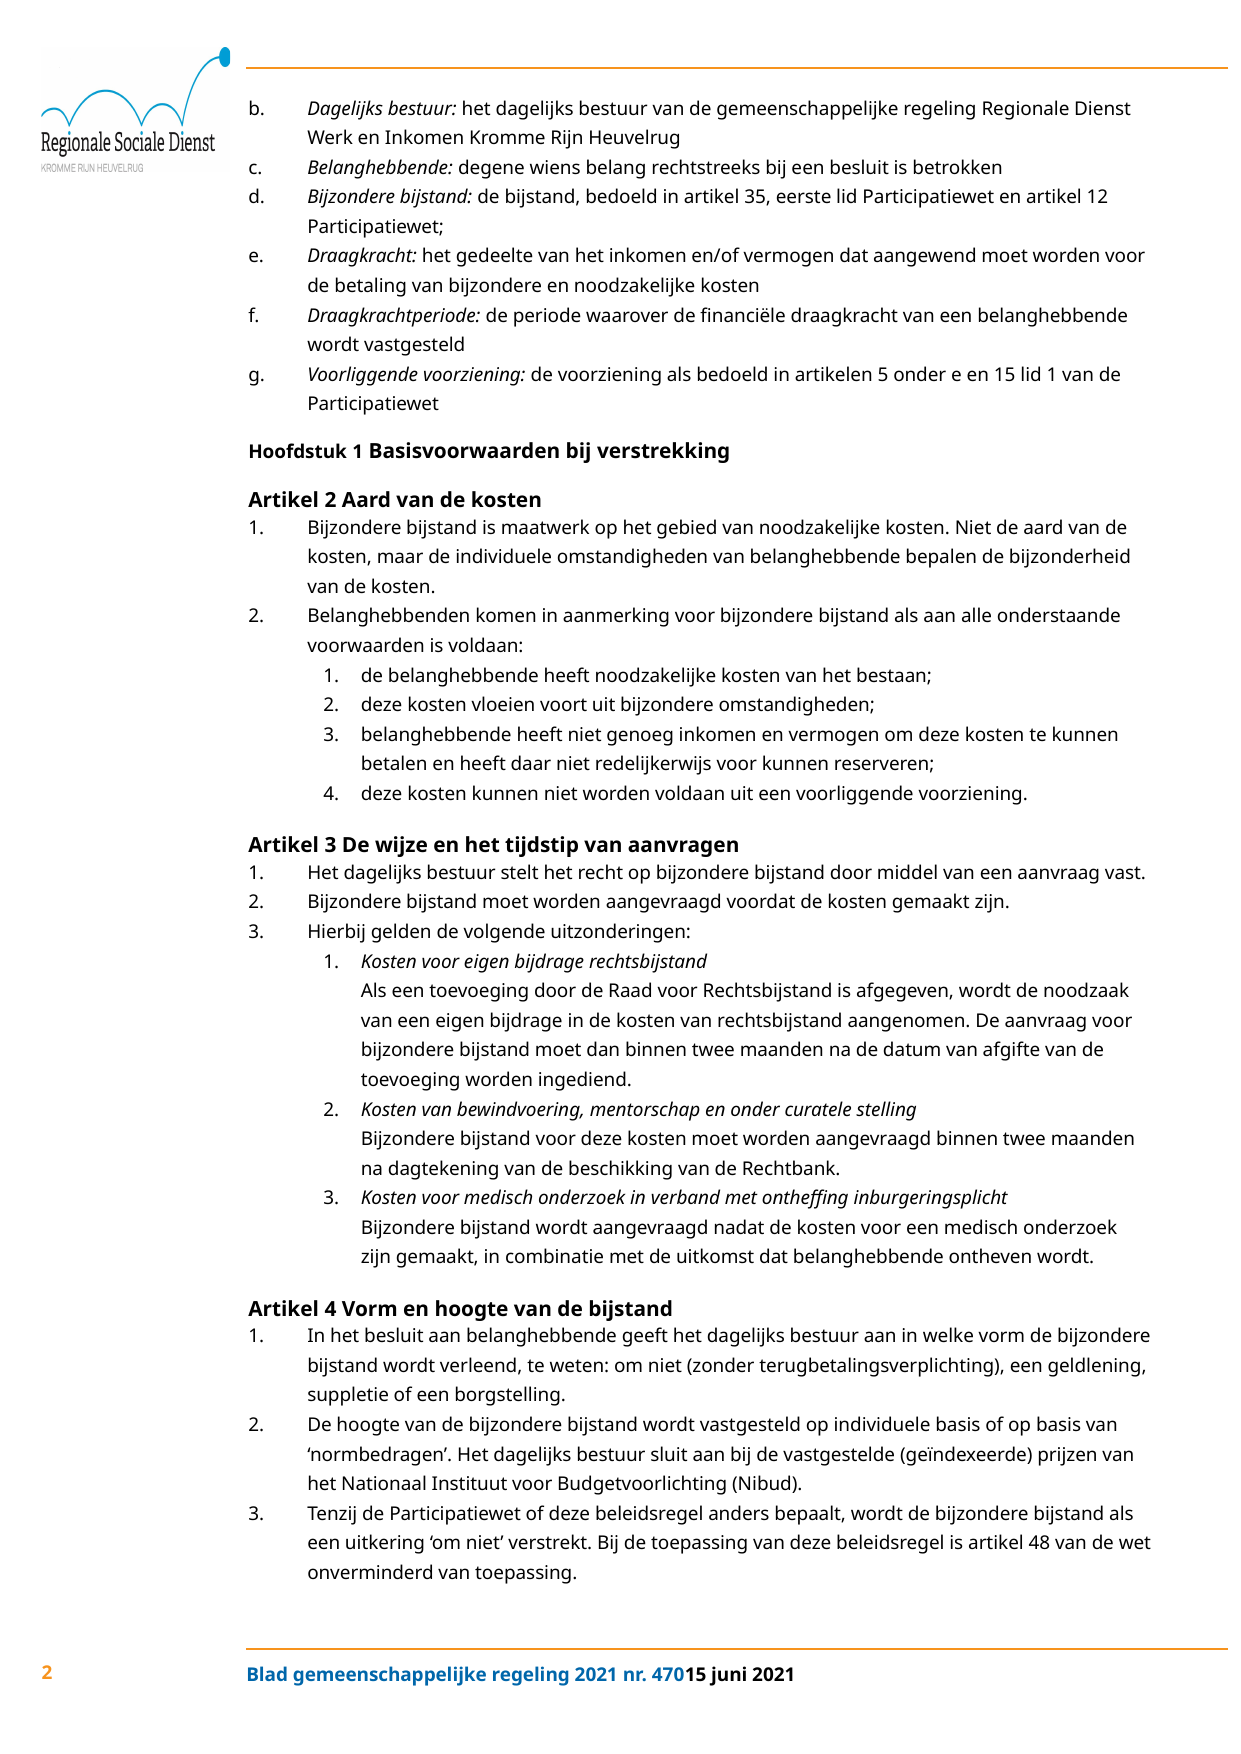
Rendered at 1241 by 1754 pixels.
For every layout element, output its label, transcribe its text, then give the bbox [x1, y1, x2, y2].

list Kosten voor eigen bijdrage rechtsbijstand [323, 948, 1152, 973]
list Tenzij de Participatiewet of deze beleidsregel anders bepaalt, wordt de bijzondere bijstand als een uitkering ‘om niet’ verstrekt. Bij de toepassing van deze beleidsregel is artikel 48 van de wet onverminderd van toepassing. [248, 1500, 1152, 1585]
list Bijzondere bijstand voor deze kosten moet worden aangevraagd binnen twee maanden na dagtekening van de beschikking van de Rechtbank. [323, 1125, 1152, 1181]
list Belanghebbenden komen in aanmerking voor bijzondere bijstand als aan alle onderstaande voorwaarden is voldaan: [248, 603, 1152, 658]
list Als een toevoeging door de Raad voor Rechtsbijstand is afgegeven, wordt de noodzaak van een eigen bijdrage in de kosten van rechtsbijstand aangenomen. De aanvraag voor bijzondere bijstand moet dan binnen twee maanden na de datum van afgifte van de toevoeging worden ingediend. [323, 977, 1152, 1092]
list Hierbij gelden de volgende uitzonderingen: [248, 918, 1152, 944]
picture [41, 47, 231, 172]
text Artikel 2 Aard van de kosten [248, 486, 1152, 514]
list deze kosten vloeien voort uit bijzondere omstandigheden; [323, 691, 1152, 717]
list Draagkrachtperiode: de periode waarover de financiële draagkracht van een belanghebbende wordt vastgesteld [248, 302, 1152, 357]
list de belanghebbende heeft noodzakelijke kosten van het bestaan; [323, 662, 1152, 688]
list Het dagelijks bestuur stelt het recht op bijzondere bijstand door middel van een aanvraag vast. [248, 859, 1152, 885]
text Artikel 4 Vorm en hoogte van de bijstand [248, 1294, 1152, 1322]
list Bijzondere bijstand wordt aangevraagd nadat de kosten voor een medisch onderzoek zijn gemaakt, in combinatie met de uitkomst dat belanghebbende ontheven wordt. [323, 1214, 1152, 1269]
list Kosten van bewindvoering, mentorschap en onder curatele stelling [323, 1096, 1152, 1121]
list Bijzondere bijstand: de bijstand, bedoeld in artikel 35, eerste lid Participatiewet en artikel 12 Participatiewet; [248, 183, 1152, 239]
list Belanghebbende: degene wiens belang rechtstreeks bij een besluit is betrokken [248, 154, 1152, 180]
list deze kosten kunnen niet worden voldaan uit een voorliggende voorziening. [323, 780, 1152, 806]
list Kosten voor medisch onderzoek in verband met ontheffing inburgeringsplicht [323, 1184, 1152, 1210]
list Bijzondere bijstand is maatwerk op het gebied van noodzakelijke kosten. Niet de aard van de kosten, maar de individuele omstandigheden van belanghebbende bepalen de bijzonderheid van de kosten. [248, 514, 1152, 599]
list belanghebbende heeft niet genoeg inkomen en vermogen om deze kosten te kunnen betalen en heeft daar niet redelijkerwijs voor kunnen reserveren; [323, 721, 1152, 776]
text Hoofdstuk 1 Basisvoorwaarden bij verstrekking [248, 436, 1152, 465]
list Draagkracht: het gedeelte van het inkomen en/of vermogen dat aangewend moet worden voor de betaling van bijzondere en noodzakelijke kosten [248, 243, 1152, 298]
list Voorliggende voorziening: de voorziening als bedoeld in artikelen 5 onder e en 15 lid 1 van de Participatiewet [248, 361, 1152, 416]
list De hoogte van de bijzondere bijstand wordt vastgesteld op individuele basis of op basis van ‘normbedragen’. Het dagelijks bestuur sluit aan bij de vastgestelde (geïndexeerde) prijzen van het Nationaal Instituut voor Budgetvoorlichting (Nibud). [248, 1411, 1152, 1496]
text Artikel 3 De wijze en het tijdstip van aanvragen [248, 831, 1152, 859]
list In het besluit aan belanghebbende geeft het dagelijks bestuur aan in welke vorm de bijzondere bijstand wordt verleend, te weten: om niet (zonder terugbetalingsverplichting), een geldlening, suppletie of een borgstelling. [248, 1322, 1152, 1407]
list Dagelijks bestuur: het dagelijks bestuur van de gemeenschappelijke regeling Regionale Dienst Werk en Inkomen Kromme Rijn Heuvelrug [248, 95, 1152, 150]
list Bijzondere bijstand moet worden aangevraagd voordat de kosten gemaakt zijn. [248, 889, 1152, 914]
